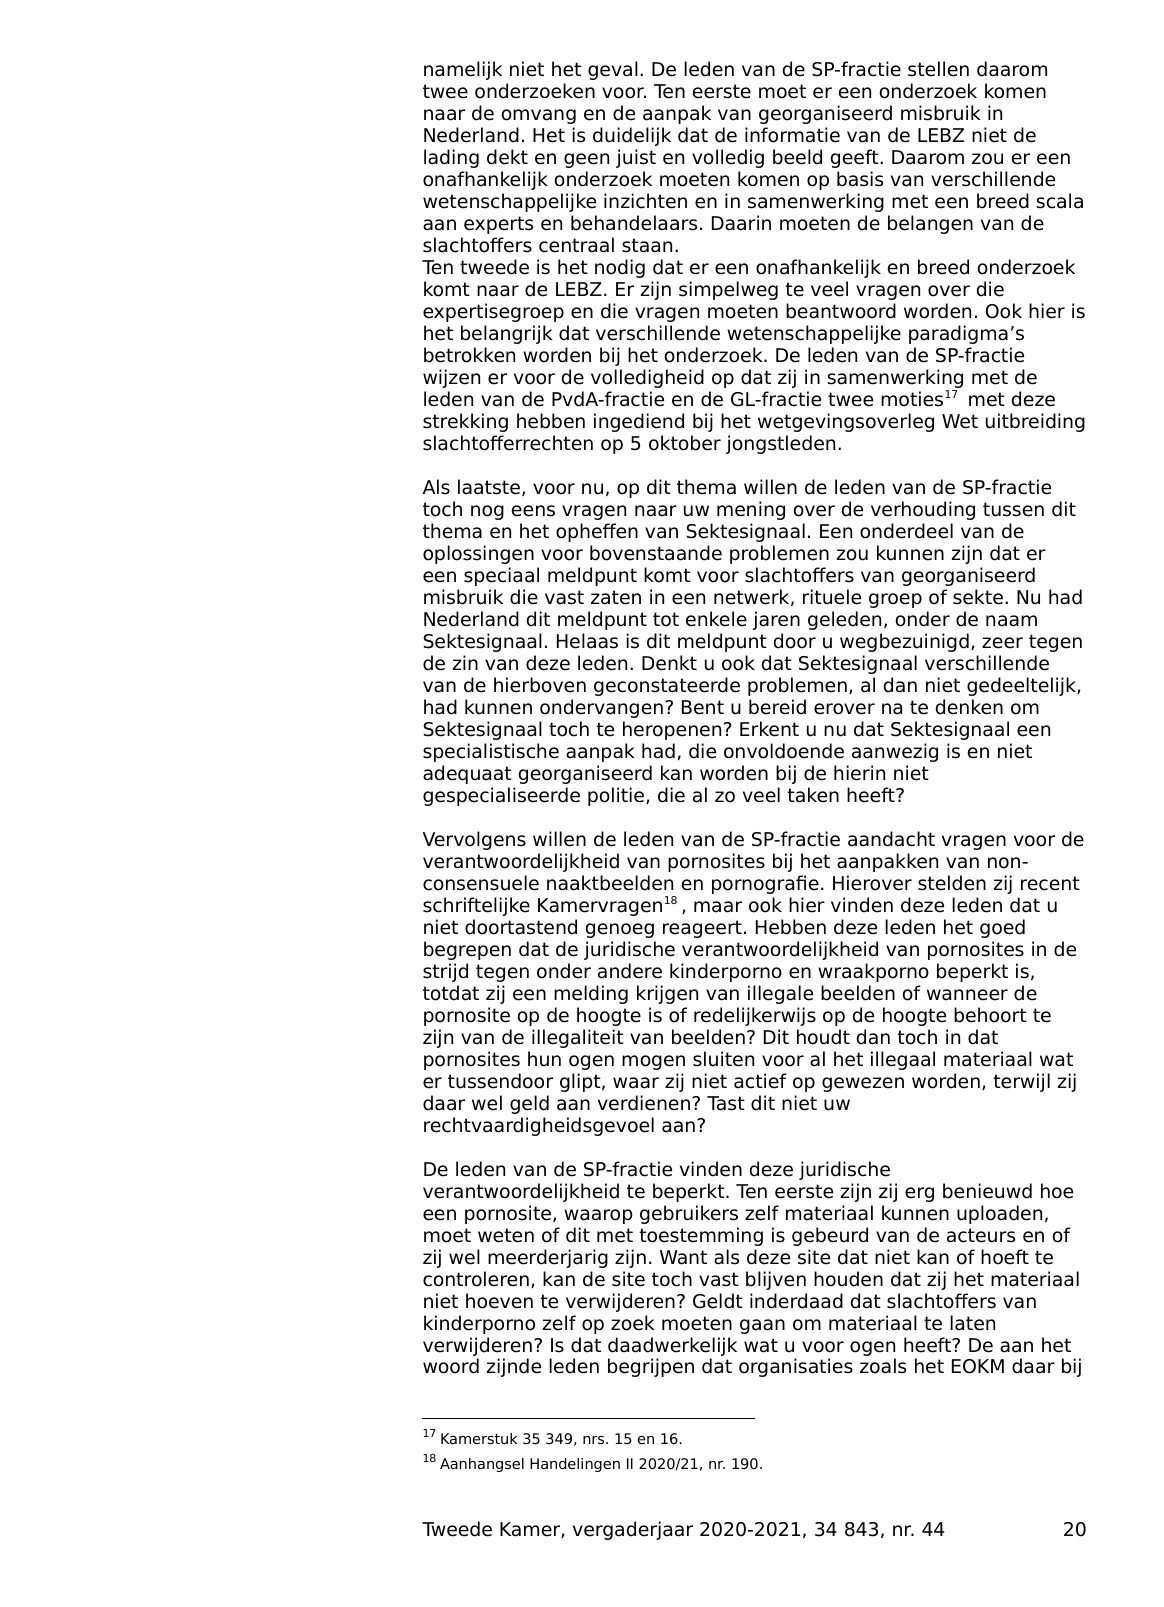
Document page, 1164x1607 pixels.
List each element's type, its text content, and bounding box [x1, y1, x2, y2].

text Ten tweede is het nodig dat er een onafhankelijk en breed onderzoek komt naar de LEBZ. Er zijn simpelweg te veel vragen over die expertisegroep en die vragen moeten beantwoord worden. Ook hier is het belangrijk dat verschillende wetenschappelijke paradigma’s betrokken worden bij het onderzoek. De leden van de SP-fractie wijzen er voor de volledigheid op dat zij in samenwerking met de leden van de PvdA-fractie en de GL-fractie twee moties met deze strekking hebben ingediend bij het wetgevingsoverleg Wet uitbreiding slachtofferrechten op 5 oktober jongstleden. [422, 257, 1087, 455]
text De leden van de SP-fractie vinden deze juridische verantwoordelijkheid te beperkt. Ten eerste zijn zij erg benieuwd hoe een pornosite, waarop gebruikers zelf materiaal kunnen uploaden, moet weten of dit met toestemming is gebeurd van de acteurs en of zij wel meerderjarig zijn. Want als deze site dat niet kan of hoeft te controleren, kan de site toch vast blijven houden dat zij het materiaal niet hoeven te verwijderen? Geldt inderdaad dat slachtoffers van kinderporno zelf op zoek moeten gaan om materiaal te laten verwijderen? Is dat daadwerkelijk wat u voor ogen heeft? De aan het woord zijnde leden begrijpen dat organisaties zoals het EOKM daar bij [422, 1159, 1087, 1378]
text Vervolgens willen de leden van de SP-fractie aandacht vragen voor de verantwoordelijkheid van pornosites bij het aanpakken van non-consensuele naaktbeelden en pornografie. Hierover stelden zij recent schriftelijke Kamervragen, maar ook hier vinden deze leden dat u niet doortastend genoeg reageert. Hebben deze leden het goed begrepen dat de juridische verantwoordelijkheid van pornosites in de strijd tegen onder andere kinderporno en wraakporno beperkt is, totdat zij een melding krijgen van illegale beelden of wanneer de pornosite op de hoogte is of redelijkerwijs op de hoogte behoort te zijn van de illegaliteit van beelden? Dit houdt dan toch in dat pornosites hun ogen mogen sluiten voor al het illegaal materiaal wat er tussendoor glipt, waar zij niet actief op gewezen worden, terwijl zij daar wel geld aan verdienen? Tast dit niet uw rechtvaardigheidsgevoel aan? [422, 829, 1087, 1136]
text Kamerstuk 35 349, nrs. 15 en 16. [422, 1427, 1087, 1449]
text Als laatste, voor nu, op dit thema willen de leden van de SP-fractie toch nog eens vragen naar uw mening over de verhouding tussen dit thema en het opheffen van Sektesignaal. Een onderdeel van de oplossingen voor bovenstaande problemen zou kunnen zijn dat er een speciaal meldpunt komt voor slachtoffers van georganiseerd misbruik die vast zaten in een netwerk, rituele groep of sekte. Nu had Nederland dit meldpunt tot enkele jaren geleden, onder de naam Sektesignaal. Helaas is dit meldpunt door u wegbezuinigd, zeer tegen de zin van deze leden. Denkt u ook dat Sektesignaal verschillende van de hierboven geconstateerde problemen, al dan niet gedeeltelijk, had kunnen ondervangen? Bent u bereid erover na te denken om Sektesignaal toch te heropenen? Erkent u nu dat Sektesignaal een specialistische aanpak had, die onvoldoende aanwezig is en niet adequaat georganiseerd kan worden bij de hierin niet gespecialiseerde politie, die al zo veel taken heeft? [422, 477, 1087, 807]
text namelijk niet het geval. De leden van de SP-fractie stellen daarom twee onderzoeken voor. Ten eerste moet er een onderzoek komen naar de omvang en de aanpak van georganiseerd misbruik in Nederland. Het is duidelijk dat de informatie van de LEBZ niet de lading dekt en geen juist en volledig beeld geeft. Daarom zou er een onafhankelijk onderzoek moeten komen op basis van verschillende wetenschappelijke inzichten en in samenwerking met een breed scala aan experts en behandelaars. Daarin moeten de belangen van de slachtoffers centraal staan. [422, 59, 1087, 257]
text Aanhangsel Handelingen II 2020/21, nr. 190. [422, 1452, 1087, 1474]
